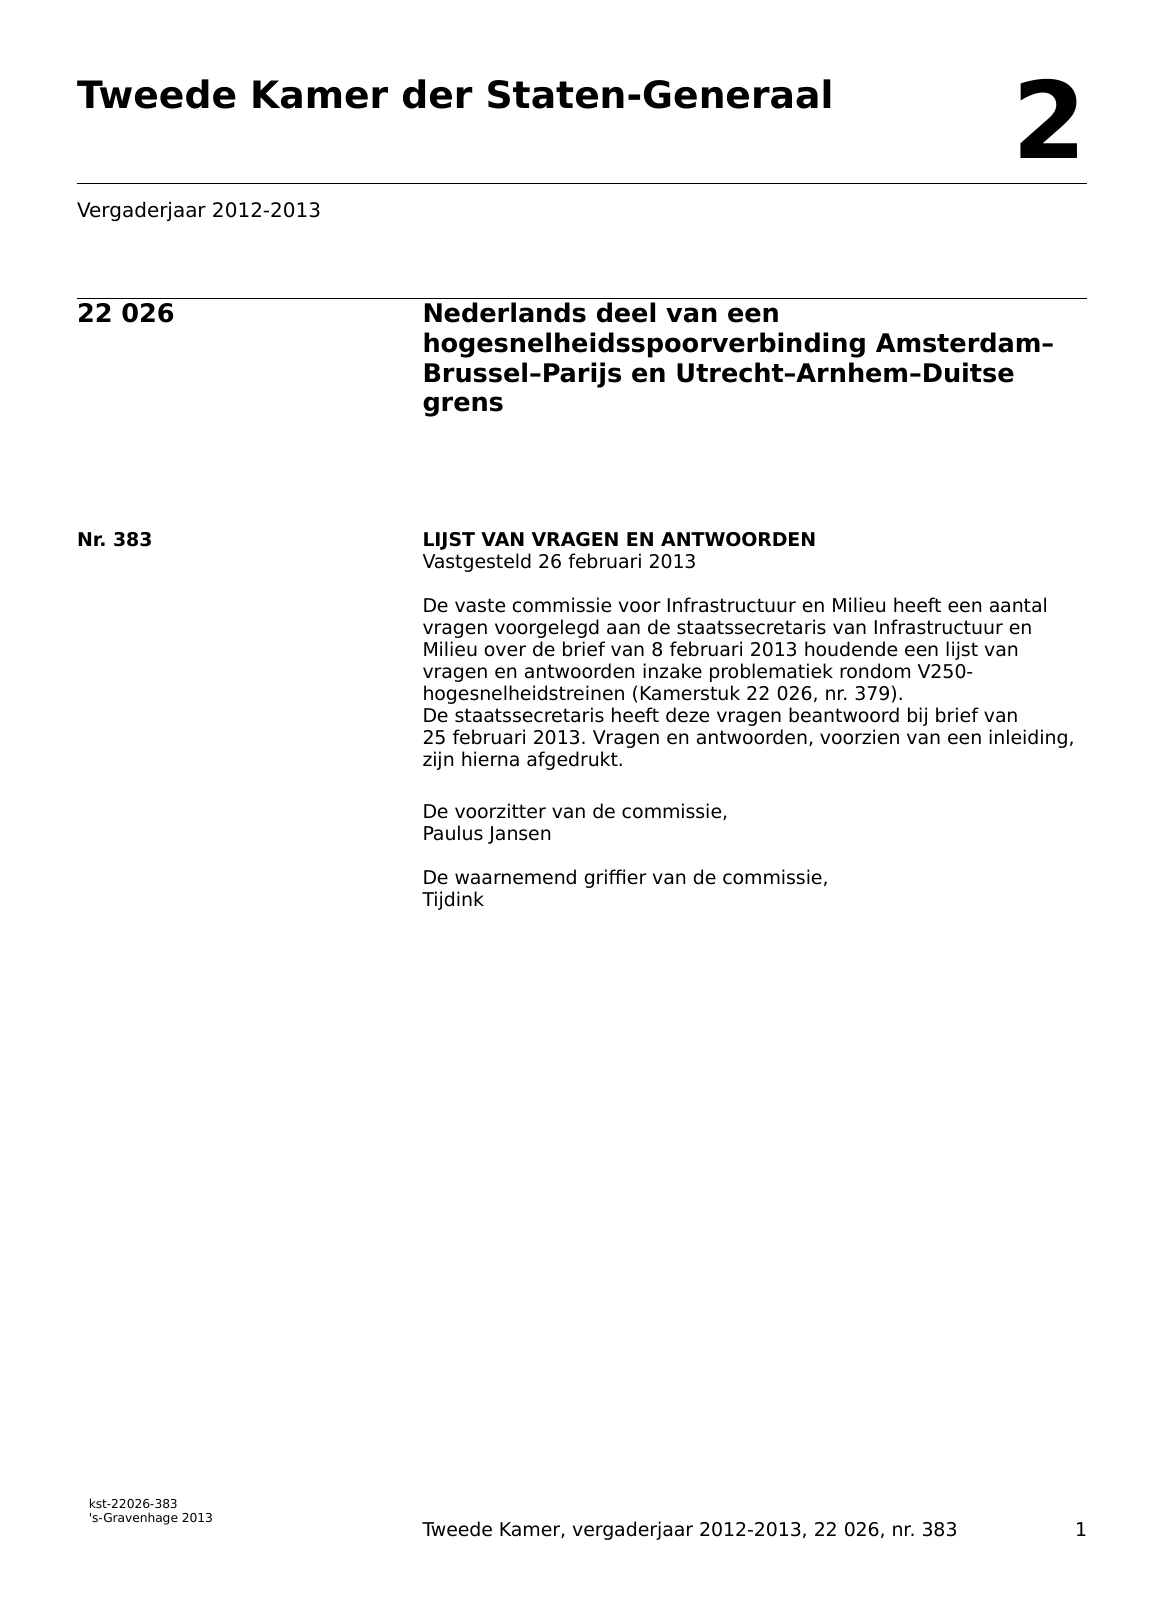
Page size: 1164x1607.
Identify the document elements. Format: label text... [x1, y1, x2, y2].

subtitle Nr. 383 LIJST VAN VRAGEN EN ANTWOORDEN [77, 529, 1087, 551]
subtitle 22 026 Nederlands deel van een hogesnelheidsspoorverbinding Amsterdam–Brussel–Parijs en Utrecht–Arnhem–Duitse grens [77, 299, 1087, 418]
table_header 2 [886, 59, 1087, 183]
text kst-22026-383 [88, 1497, 323, 1511]
table_header Tweede Kamer der Staten-Generaal [77, 59, 886, 183]
text De vaste commissie voor Infrastructuur en Milieu heeft een aantal vragen voorgelegd aan de staatssecretaris van Infrastructuur en Milieu over de brief van 8 februari 2013 houdende een lijst van vragen en antwoorden inzake problematiek rondom V250-hogesnelheidstreinen (Kamerstuk 22 026, nr. 379). [422, 595, 1087, 705]
text De staatssecretaris heeft deze vragen beantwoord bij brief van 25 februari 2013. Vragen en antwoorden, voorzien van een inleiding, zijn hierna afgedrukt. [422, 705, 1087, 771]
table_cell Vergaderjaar 2012-2013 [77, 184, 1087, 298]
text De waarnemend griffier van de commissie, Tijdink [422, 867, 1087, 911]
text 's-Gravenhage 2013 [88, 1511, 323, 1525]
text Vastgesteld 26 februari 2013 [422, 551, 1087, 573]
text De voorzitter van de commissie, Paulus Jansen [422, 801, 1087, 845]
